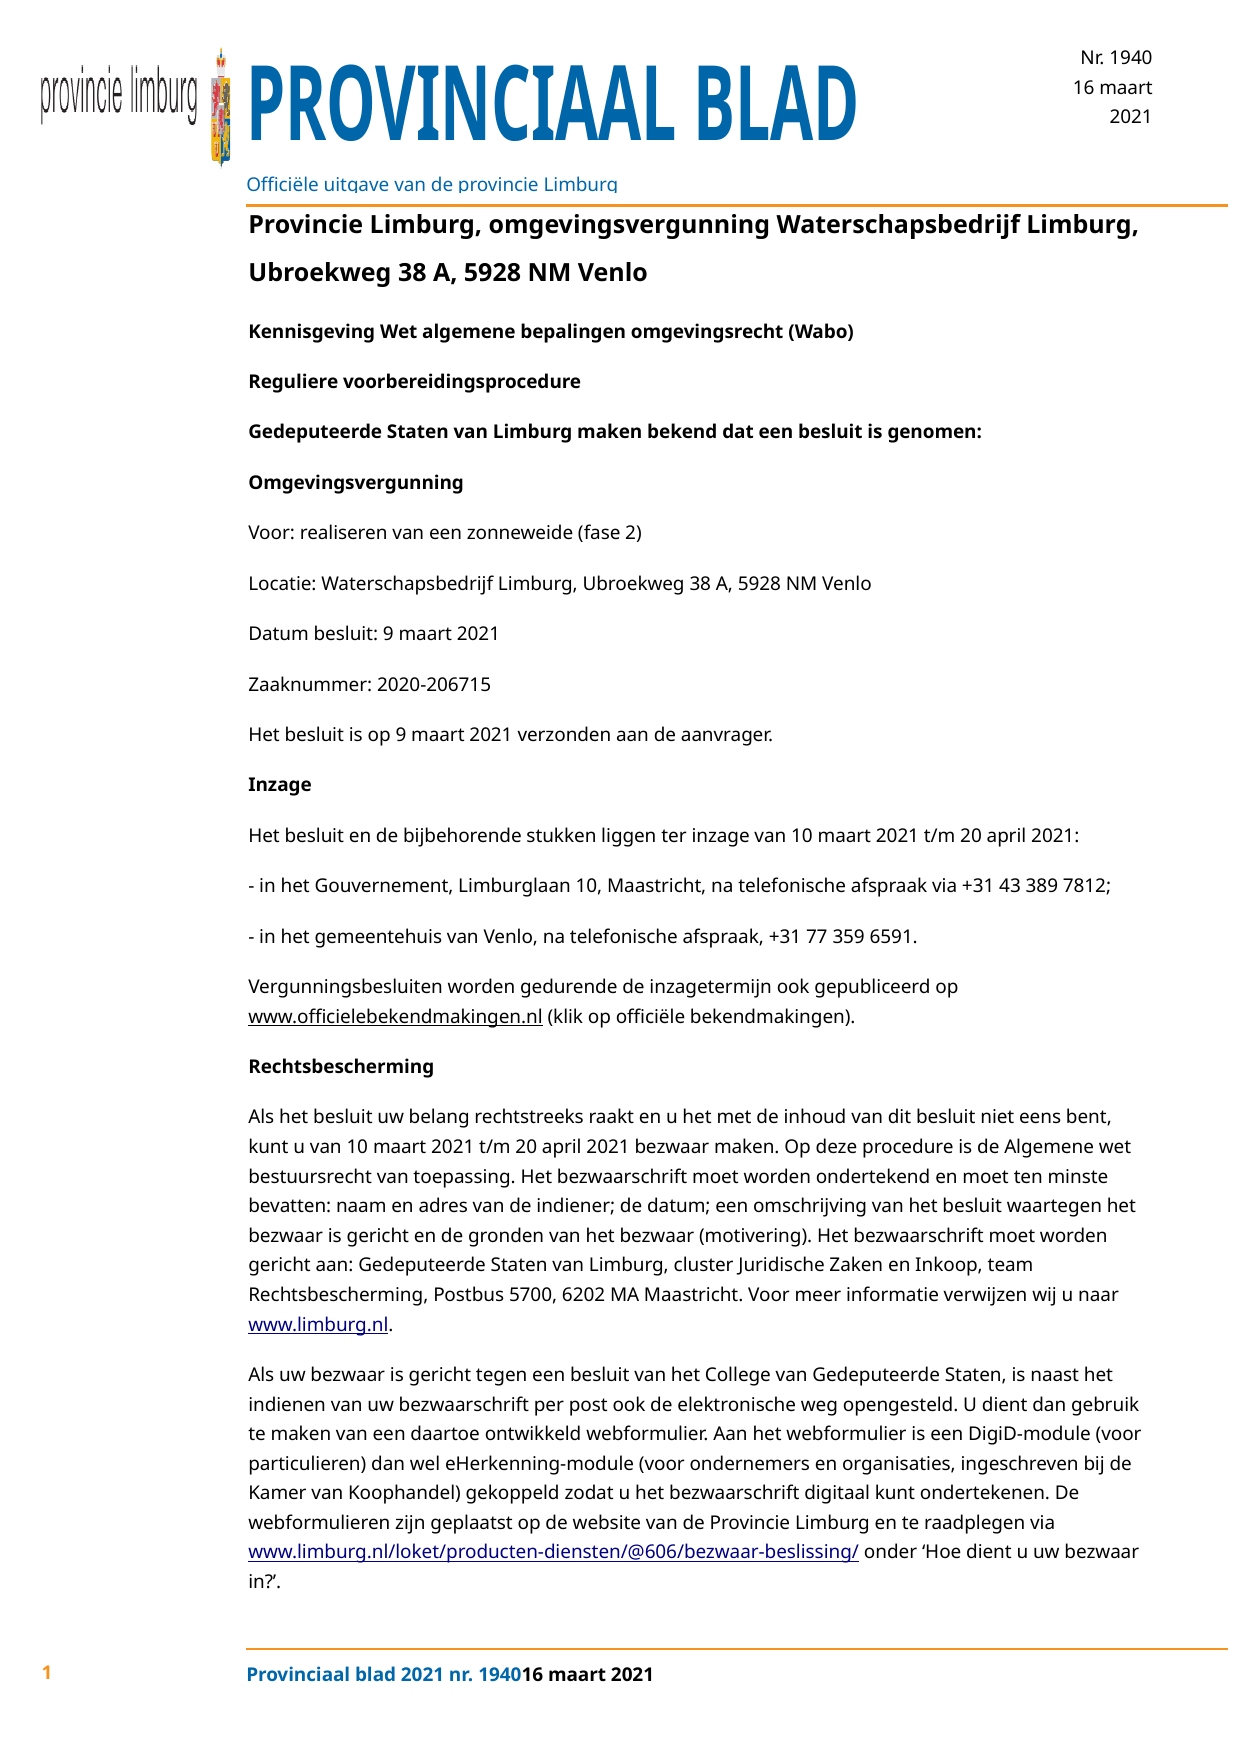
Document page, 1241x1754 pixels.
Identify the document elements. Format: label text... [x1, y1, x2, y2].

text Het besluit en de bijbehorende stukken liggen ter inzage van 10 maart 2021 t/m 20 april 2021: [248, 822, 1152, 848]
text Datum besluit: 9 maart 2021 [248, 620, 1152, 646]
text Vergunningsbesluiten worden gedurende de inzagetermijn ook gepubliceerd op www.officielebekendmakingen.nl (klik op officiële bekendmakingen). [248, 973, 1152, 1029]
text - in het Gouvernement, Limburglaan 10, Maastricht, na telefonische afspraak via +31 43 389 7812; [248, 872, 1152, 898]
text Voor: realiseren van een zonneweide (fase 2) [248, 519, 1152, 545]
text Het besluit is op 9 maart 2021 verzonden aan de aanvrager. [248, 721, 1152, 747]
text Als het besluit uw belang rechtstreeks raakt en u het met de inhoud van dit besluit niet eens bent, kunt u van 10 maart 2021 t/m 20 april 2021 bezwaar maken. Op deze procedure is de Algemene wet bestuursrecht van toepassing. Het bezwaarschrift moet worden ondertekend en moet ten minste bevatten: naam en adres van de indiener; de datum; een omschrijving van het besluit waartegen het bezwaar is gericht en de gronden van het bezwaar (motivering). Het bezwaarschrift moet worden gericht aan: Gedeputeerde Staten van Limburg, cluster Juridische Zaken en Inkoop, team Rechtsbescherming, Postbus 5700, 6202 MA Maastricht. Voor meer informatie verwijzen wij u naar www.limburg.nl. [248, 1104, 1152, 1337]
text Kennisgeving Wet algemene bepalingen omgevingsrecht (Wabo) [248, 318, 1152, 344]
text Locatie: Waterschapsbedrijf Limburg, Ubroekweg 38 A, 5928 NM Venlo [248, 570, 1152, 596]
text Provincie Limburg, omgevingsvergunning Waterschapsbedrijf Limburg, Ubroekweg 38 A, 5928 NM Venlo [248, 207, 1152, 288]
text Gedeputeerde Staten van Limburg maken bekend dat een besluit is genomen: [248, 419, 1152, 444]
picture [41, 47, 231, 172]
text Inzage [248, 772, 1152, 797]
text Omgevingsvergunning [248, 469, 1152, 495]
text Als uw bezwaar is gericht tegen een besluit van het College van Gedeputeerde Staten, is naast het indienen van uw bezwaarschrift per post ook de elektronische weg opengesteld. U dient dan gebruik te maken van een daartoe ontwikkeld webformulier. Aan het webformulier is een DigiD-module (voor particulieren) dan wel eHerkenning-module (voor ondernemers en organisaties, ingeschreven bij de Kamer van Koophandel) gekoppeld zodat u het bezwaarschrift digitaal kunt ondertekenen. De webformulieren zijn geplaatst op de website van de Provincie Limburg en te raadplegen via www.limburg.nl/loket/producten-diensten/@606/bezwaar-beslissing/ onder ‘Hoe dient u uw bezwaar in?’. [248, 1361, 1152, 1594]
text Reguliere voorbereidingsprocedure [248, 368, 1152, 394]
text Zaaknummer: 2020-206715 [248, 671, 1152, 697]
text - in het gemeentehuis van Venlo, na telefonische afspraak, +31 77 359 6591. [248, 923, 1152, 949]
text Rechtsbescherming [248, 1053, 1152, 1079]
